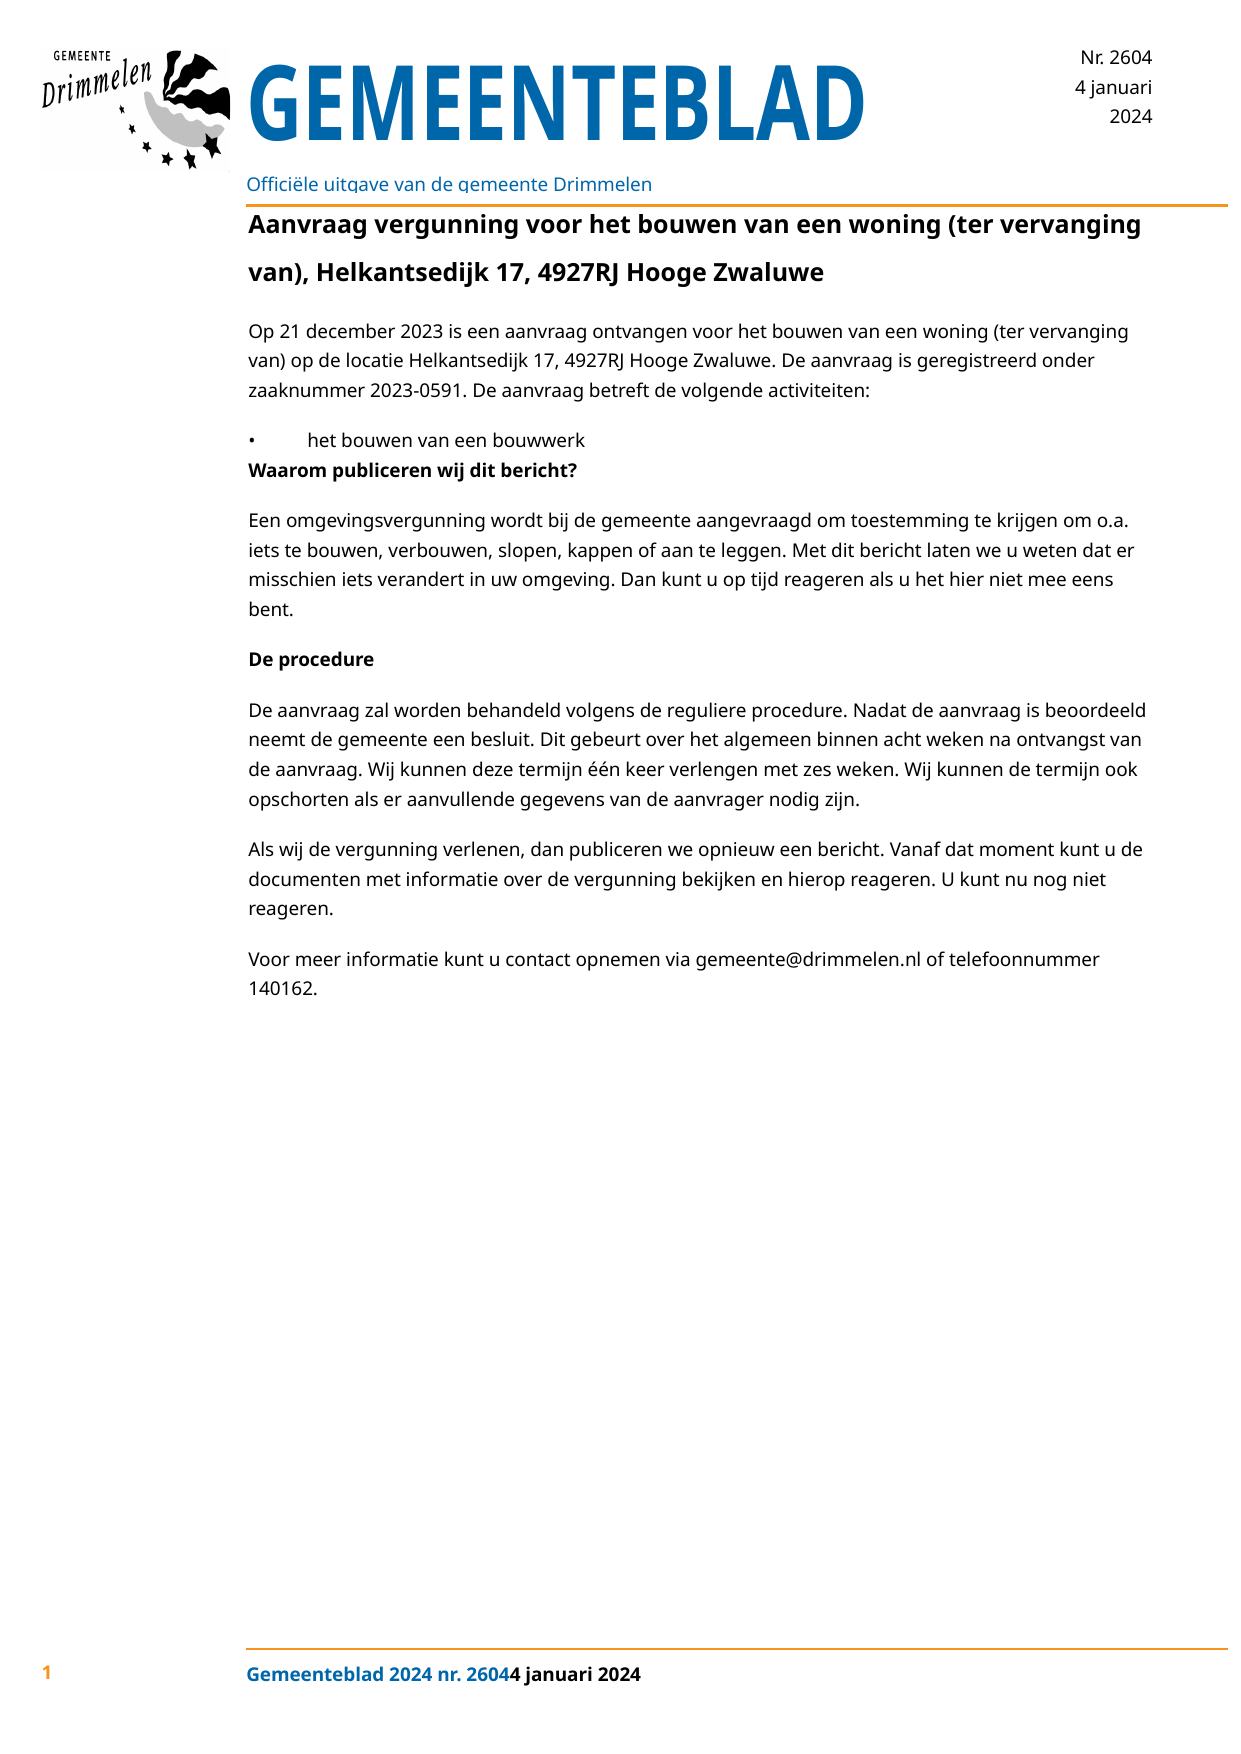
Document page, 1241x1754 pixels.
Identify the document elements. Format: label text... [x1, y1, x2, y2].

text Op 21 december 2023 is een aanvraag ontvangen voor het bouwen van een woning (ter vervanging van) op de locatie Helkantsedijk 17, 4927RJ Hooge Zwaluwe. De aanvraag is geregistreerd onder zaaknummer 2023-0591. De aanvraag betreft de volgende activiteiten: [248, 318, 1152, 403]
text Als wij de vergunning verlenen, dan publiceren we opnieuw een bericht. Vanaf dat moment kunt u de documenten met informatie over de vergunning bekijken en hierop reageren. U kunt nu nog niet reageren. [248, 836, 1152, 921]
text Waarom publiceren wij dit bericht? [248, 457, 1152, 483]
picture [41, 47, 231, 172]
text Aanvraag vergunning voor het bouwen van een woning (ter vervanging van), Helkantsedijk 17, 4927RJ Hooge Zwaluwe [248, 207, 1152, 288]
text Een omgevingsvergunning wordt bij de gemeente aangevraagd om toestemming te krijgen om o.a. iets te bouwen, verbouwen, slopen, kappen of aan te leggen. Met dit bericht laten we u weten dat er misschien iets verandert in uw omgeving. Dan kunt u op tijd reageren als u het hier niet mee eens bent. [248, 507, 1152, 622]
text Voor meer informatie kunt u contact opnemen via gemeente@drimmelen.nl of telefoonnummer 140162. [248, 946, 1152, 1001]
text De aanvraag zal worden behandeld volgens de reguliere procedure. Nadat de aanvraag is beoordeeld neemt de gemeente een besluit. Dit gebeurt over het algemeen binnen acht weken na ontvangst van de aanvraag. Wij kunnen deze termijn één keer verlengen met zes weken. Wij kunnen de termijn ook opschorten als er aanvullende gegevens van de aanvrager nodig zijn. [248, 697, 1152, 812]
list het bouwen van een bouwwerk [248, 427, 1152, 453]
text De procedure [248, 647, 1152, 672]
